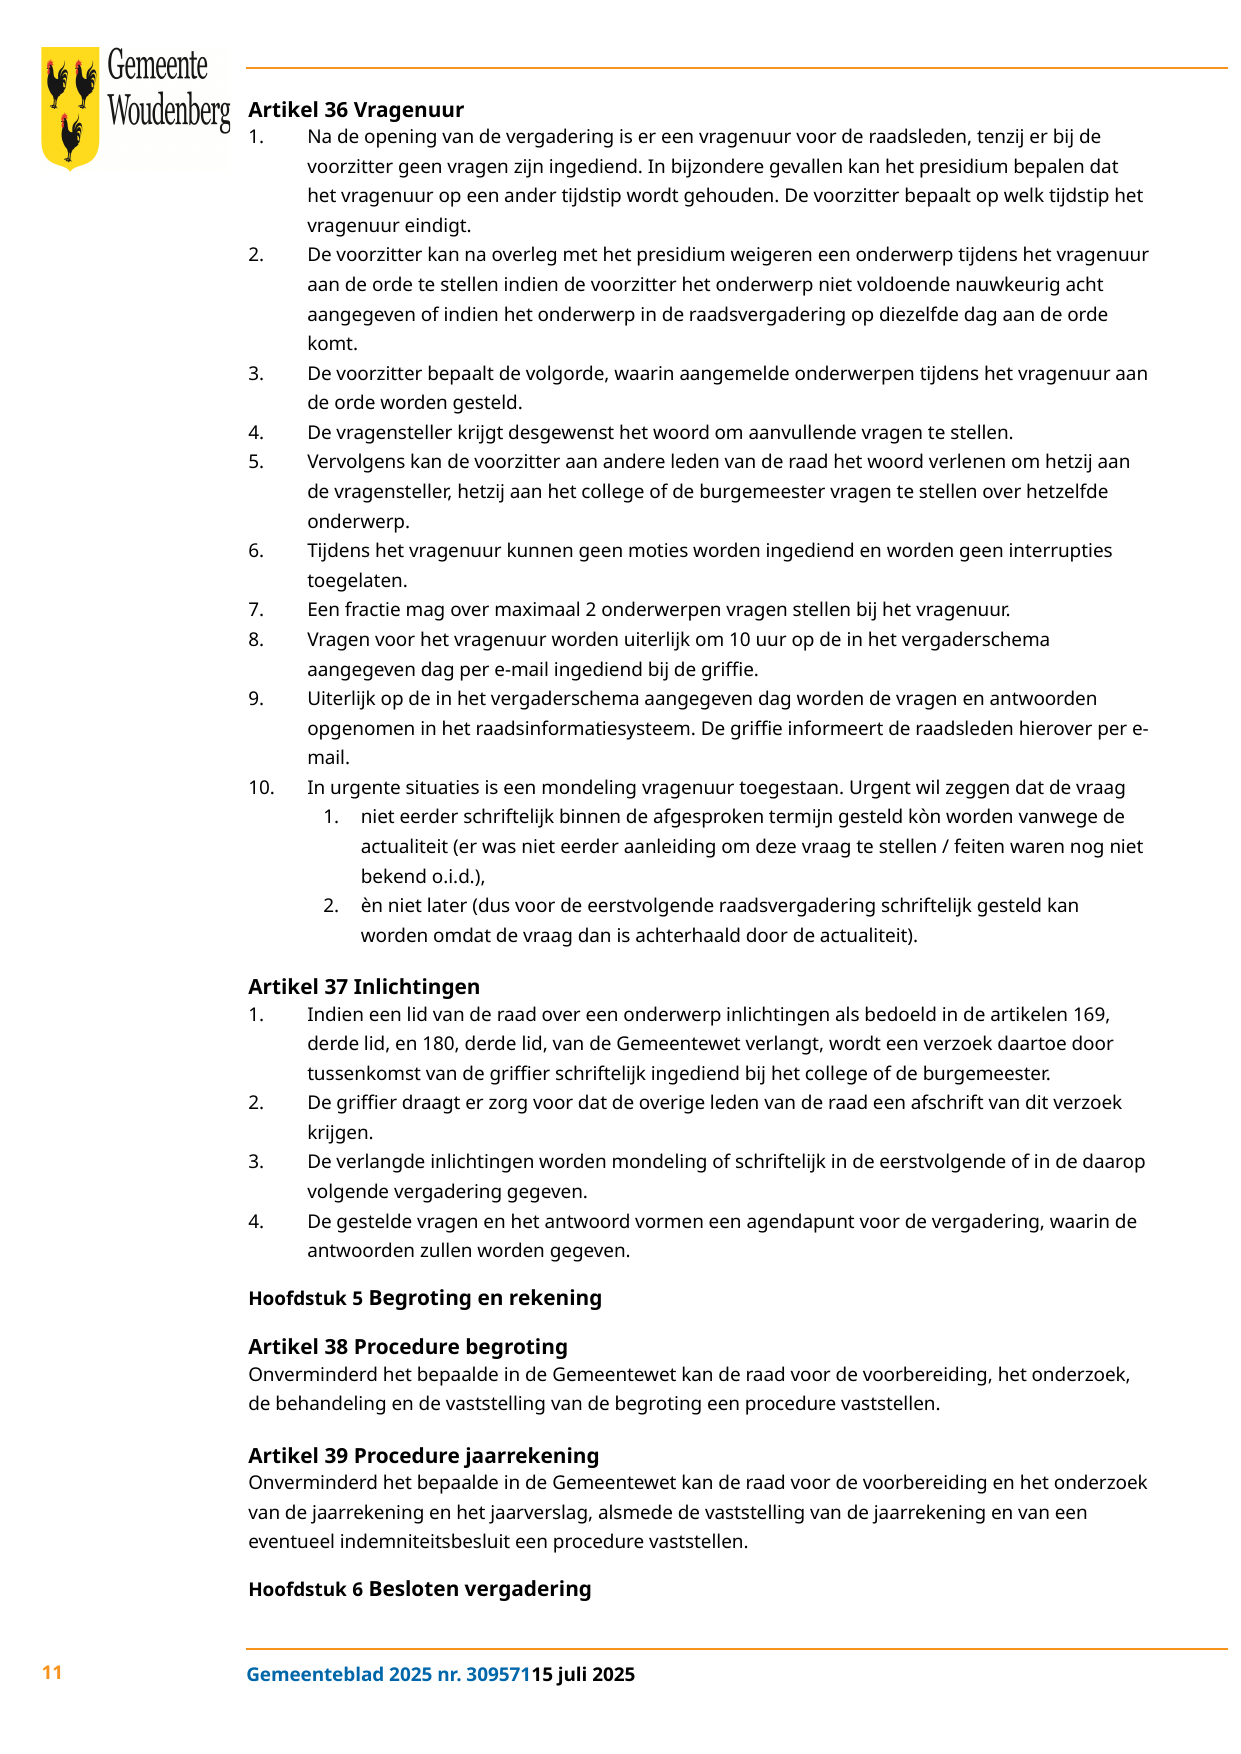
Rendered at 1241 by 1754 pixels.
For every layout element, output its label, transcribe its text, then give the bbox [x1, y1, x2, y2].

list Uiterlijk op de in het vergaderschema aangegeven dag worden de vragen en antwoorden opgenomen in het raadsinformatiesysteem. De griffie informeert de raadsleden hierover per e-mail. [248, 685, 1152, 770]
list Tijdens het vragenuur kunnen geen moties worden ingediend en worden geen interrupties toegelaten. [248, 537, 1152, 593]
text Artikel 39 Procedure jaarrekening [248, 1441, 1152, 1469]
text Onverminderd het bepaalde in de Gemeentewet kan de raad voor de voorbereiding en het onderzoek van de jaarrekening en het jaarverslag, alsmede de vaststelling van de jaarrekening en van een eventueel indemniteitsbesluit een procedure vaststellen. [248, 1469, 1152, 1554]
list niet eerder schriftelijk binnen de afgesproken termijn gesteld kòn worden vanwege de actualiteit (er was niet eerder aanleiding om deze vraag te stellen / feiten waren nog niet bekend o.i.d.), [323, 804, 1152, 888]
list Indien een lid van de raad over een onderwerp inlichtingen als bedoeld in de artikelen 169, derde lid, en 180, derde lid, van de Gemeentewet verlangt, wordt een verzoek daartoe door tussenkomst van de griffier schriftelijk ingediend bij het college of de burgemeester. [248, 1001, 1152, 1086]
list In urgente situaties is een mondeling vragenuur toegestaan. Urgent wil zeggen dat de vraag [248, 774, 1152, 800]
text Onverminderd het bepaalde in de Gemeentewet kan de raad voor de voorbereiding, het onderzoek, de behandeling en de vaststelling van de begroting een procedure vaststellen. [248, 1361, 1152, 1416]
list De voorzitter kan na overleg met het presidium weigeren een onderwerp tijdens het vragenuur aan de orde te stellen indien de voorzitter het onderwerp niet voldoende nauwkeurig acht aangegeven of indien het onderwerp in de raadsvergadering op diezelfde dag aan de orde komt. [248, 242, 1152, 356]
list èn niet later (dus voor de eerstvolgende raadsvergadering schriftelijk gesteld kan worden omdat de vraag dan is achterhaald door de actualiteit). [323, 892, 1152, 948]
text Hoofdstuk 6 Besloten vergadering [248, 1574, 1152, 1602]
text Hoofdstuk 5 Begroting en rekening [248, 1283, 1152, 1312]
text Artikel 36 Vragenuur [248, 95, 1152, 123]
list De voorzitter bepaalt de volgorde, waarin aangemelde onderwerpen tijdens het vragenuur aan de orde worden gesteld. [248, 360, 1152, 415]
list De verlangde inlichtingen worden mondeling of schriftelijk in de eerstvolgende of in de daarop volgende vergadering gegeven. [248, 1149, 1152, 1204]
list Vervolgens kan de voorzitter aan andere leden van de raad het woord verlenen om hetzij aan de vragensteller, hetzij aan het college of de burgemeester vragen te stellen over hetzelfde onderwerp. [248, 449, 1152, 533]
picture [41, 47, 231, 172]
list Vragen voor het vragenuur worden uiterlijk om 10 uur op de in het vergaderschema aangegeven dag per e-mail ingediend bij de griffie. [248, 626, 1152, 681]
list De griffier draagt er zorg voor dat de overige leden van de raad een afschrift van dit verzoek krijgen. [248, 1089, 1152, 1145]
list De gestelde vragen en het antwoord vormen een agendapunt voor de vergadering, waarin de antwoorden zullen worden gegeven. [248, 1208, 1152, 1263]
text Artikel 37 Inlichtingen [248, 972, 1152, 1001]
list Na de opening van de vergadering is er een vragenuur voor de raadsleden, tenzij er bij de voorzitter geen vragen zijn ingediend. In bijzondere gevallen kan het presidium bepalen dat het vragenuur op een ander tijdstip wordt gehouden. De voorzitter bepaalt op welk tijdstip het vragenuur eindigt. [248, 123, 1152, 238]
list De vragensteller krijgt desgewenst het woord om aanvullende vragen te stellen. [248, 419, 1152, 445]
list Een fractie mag over maximaal 2 onderwerpen vragen stellen bij het vragenuur. [248, 597, 1152, 622]
text Artikel 38 Procedure begroting [248, 1332, 1152, 1361]
